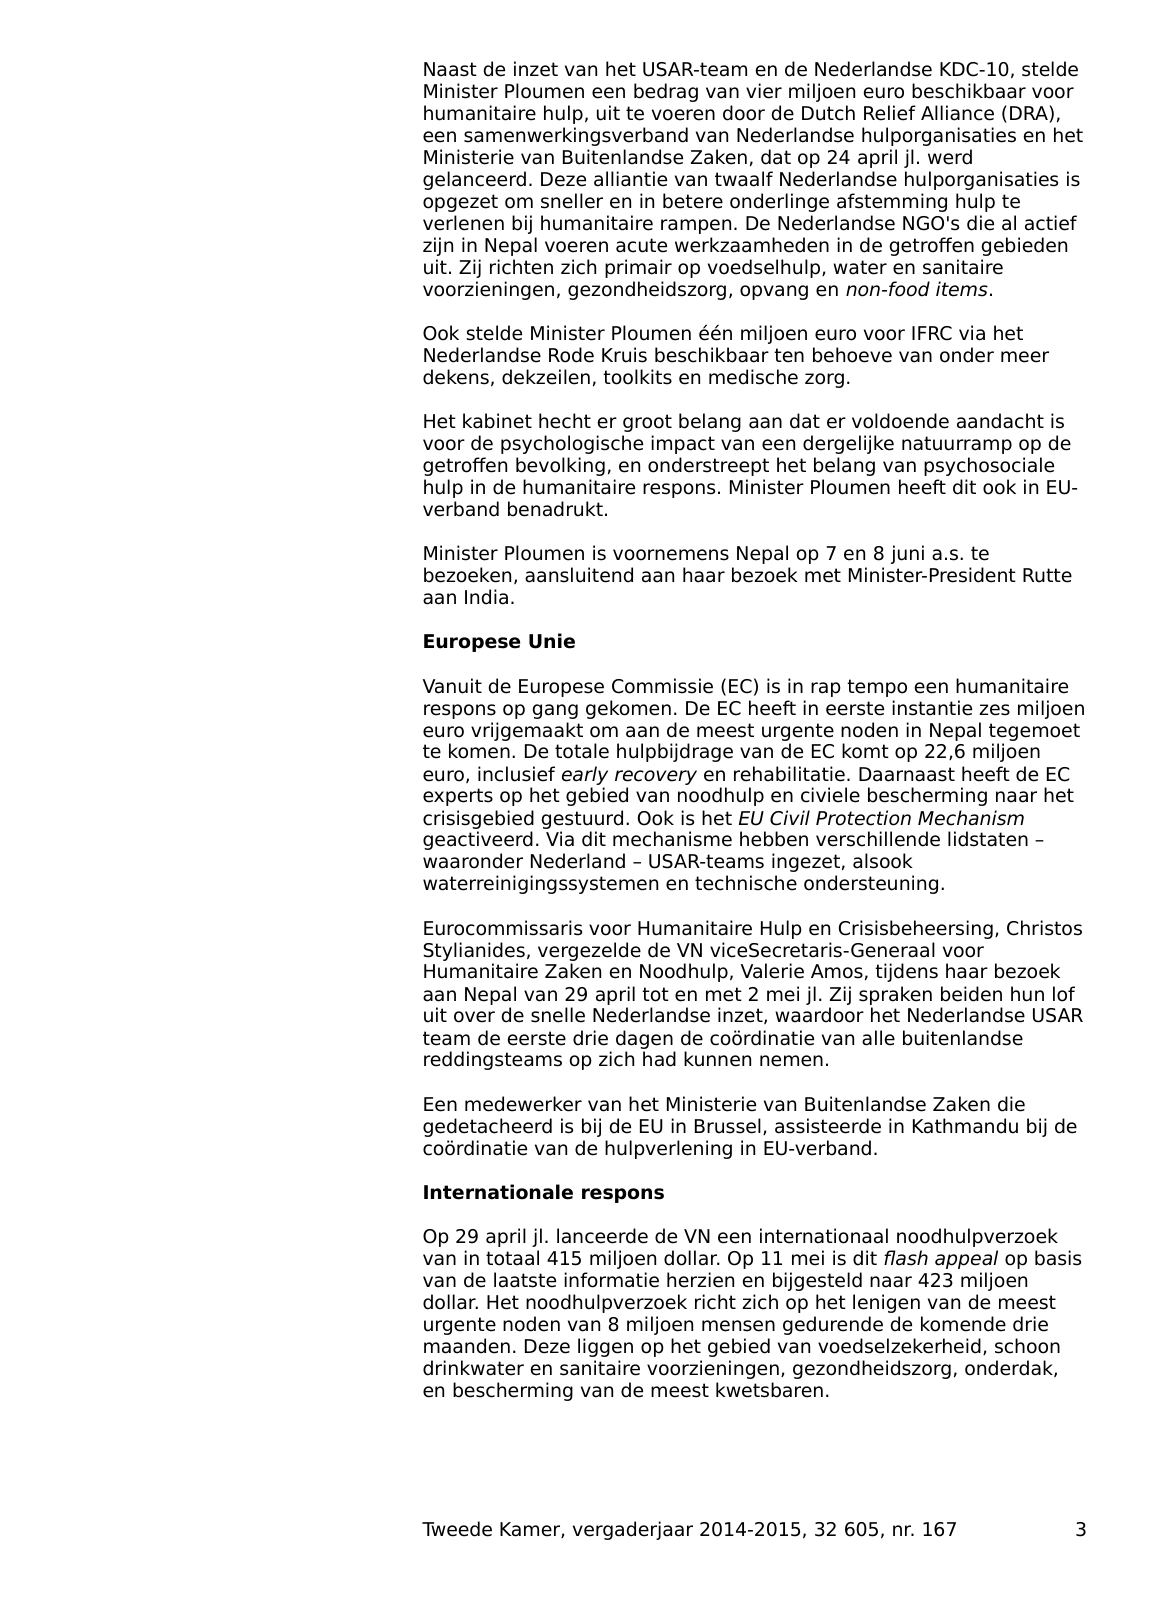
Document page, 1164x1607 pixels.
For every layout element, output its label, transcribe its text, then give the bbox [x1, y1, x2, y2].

text Op 29 april jl. lanceerde de VN een internationaal noodhulpverzoek van in totaal 415 miljoen dollar. Op 11 mei is dit flash appeal op basis van de laatste informatie herzien en bijgesteld naar 423 miljoen dollar. Het noodhulpverzoek richt zich op het lenigen van de meest urgente noden van 8 miljoen mensen gedurende de komende drie maanden. Deze liggen op het gebied van voedselzekerheid, schoon drinkwater en sanitaire voorzieningen, gezondheidszorg, onderdak, en bescherming van de meest kwetsbaren. [422, 1226, 1087, 1402]
text Vanuit de Europese Commissie (EC) is in rap tempo een humanitaire respons op gang gekomen. De EC heeft in eerste instantie zes miljoen euro vrijgemaakt om aan de meest urgente noden in Nepal tegemoet te komen. De totale hulpbijdrage van de EC komt op 22,6 miljoen euro, inclusief early recovery en rehabilitatie. Daarnaast heeft de EC experts op het gebied van noodhulp en civiele bescherming naar het crisisgebied gestuurd. Ook is het EU Civil Protection Mechanism geactiveerd. Via dit mechanisme hebben verschillende lidstaten – waaronder Nederland – USAR-teams ingezet, alsook waterreinigingssystemen en technische ondersteuning. [422, 676, 1087, 895]
text Een medewerker van het Ministerie van Buitenlandse Zaken die gedetacheerd is bij de EU in Brussel, assisteerde in Kathmandu bij de coördinatie van de hulpverlening in EU-verband. [422, 1093, 1087, 1159]
text Naast de inzet van het USAR-team en de Nederlandse KDC-10, stelde Minister Ploumen een bedrag van vier miljoen euro beschikbaar voor humanitaire hulp, uit te voeren door de Dutch Relief Alliance (DRA), een samenwerkingsverband van Nederlandse hulporganisaties en het Ministerie van Buitenlandse Zaken, dat op 24 april jl. werd gelanceerd. Deze alliantie van twaalf Nederlandse hulporganisaties is opgezet om sneller en in betere onderlinge afstemming hulp te verlenen bij humanitaire rampen. De Nederlandse NGO's die al actief zijn in Nepal voeren acute werkzaamheden in de getroffen gebieden uit. Zij richten zich primair op voedselhulp, water en sanitaire voorzieningen, gezondheidszorg, opvang en non-food items. [422, 59, 1087, 301]
subtitle Europese Unie [422, 631, 1087, 653]
text Minister Ploumen is voornemens Nepal op 7 en 8 juni a.s. te bezoeken, aansluitend aan haar bezoek met Minister-President Rutte aan India. [422, 543, 1087, 609]
text Het kabinet hecht er groot belang aan dat er voldoende aandacht is voor de psychologische impact van een dergelijke natuurramp op de getroffen bevolking, en onderstreept het belang van psychosociale hulp in de humanitaire respons. Minister Ploumen heeft dit ook in EU-verband benadrukt. [422, 411, 1087, 521]
text Ook stelde Minister Ploumen één miljoen euro voor IFRC via het Nederlandse Rode Kruis beschikbaar ten behoeve van onder meer dekens, dekzeilen, toolkits en medische zorg. [422, 323, 1087, 389]
subtitle Internationale respons [422, 1182, 1087, 1204]
text Eurocommissaris voor Humanitaire Hulp en Crisisbeheersing, Christos Stylianides, vergezelde de VN viceSecretaris-Generaal voor Humanitaire Zaken en Noodhulp, Valerie Amos, tijdens haar bezoek aan Nepal van 29 april tot en met 2 mei jl. Zij spraken beiden hun lof uit over de snelle Nederlandse inzet, waardoor het Nederlandse USAR team de eerste drie dagen de coördinatie van alle buitenlandse reddingsteams op zich had kunnen nemen. [422, 917, 1087, 1071]
